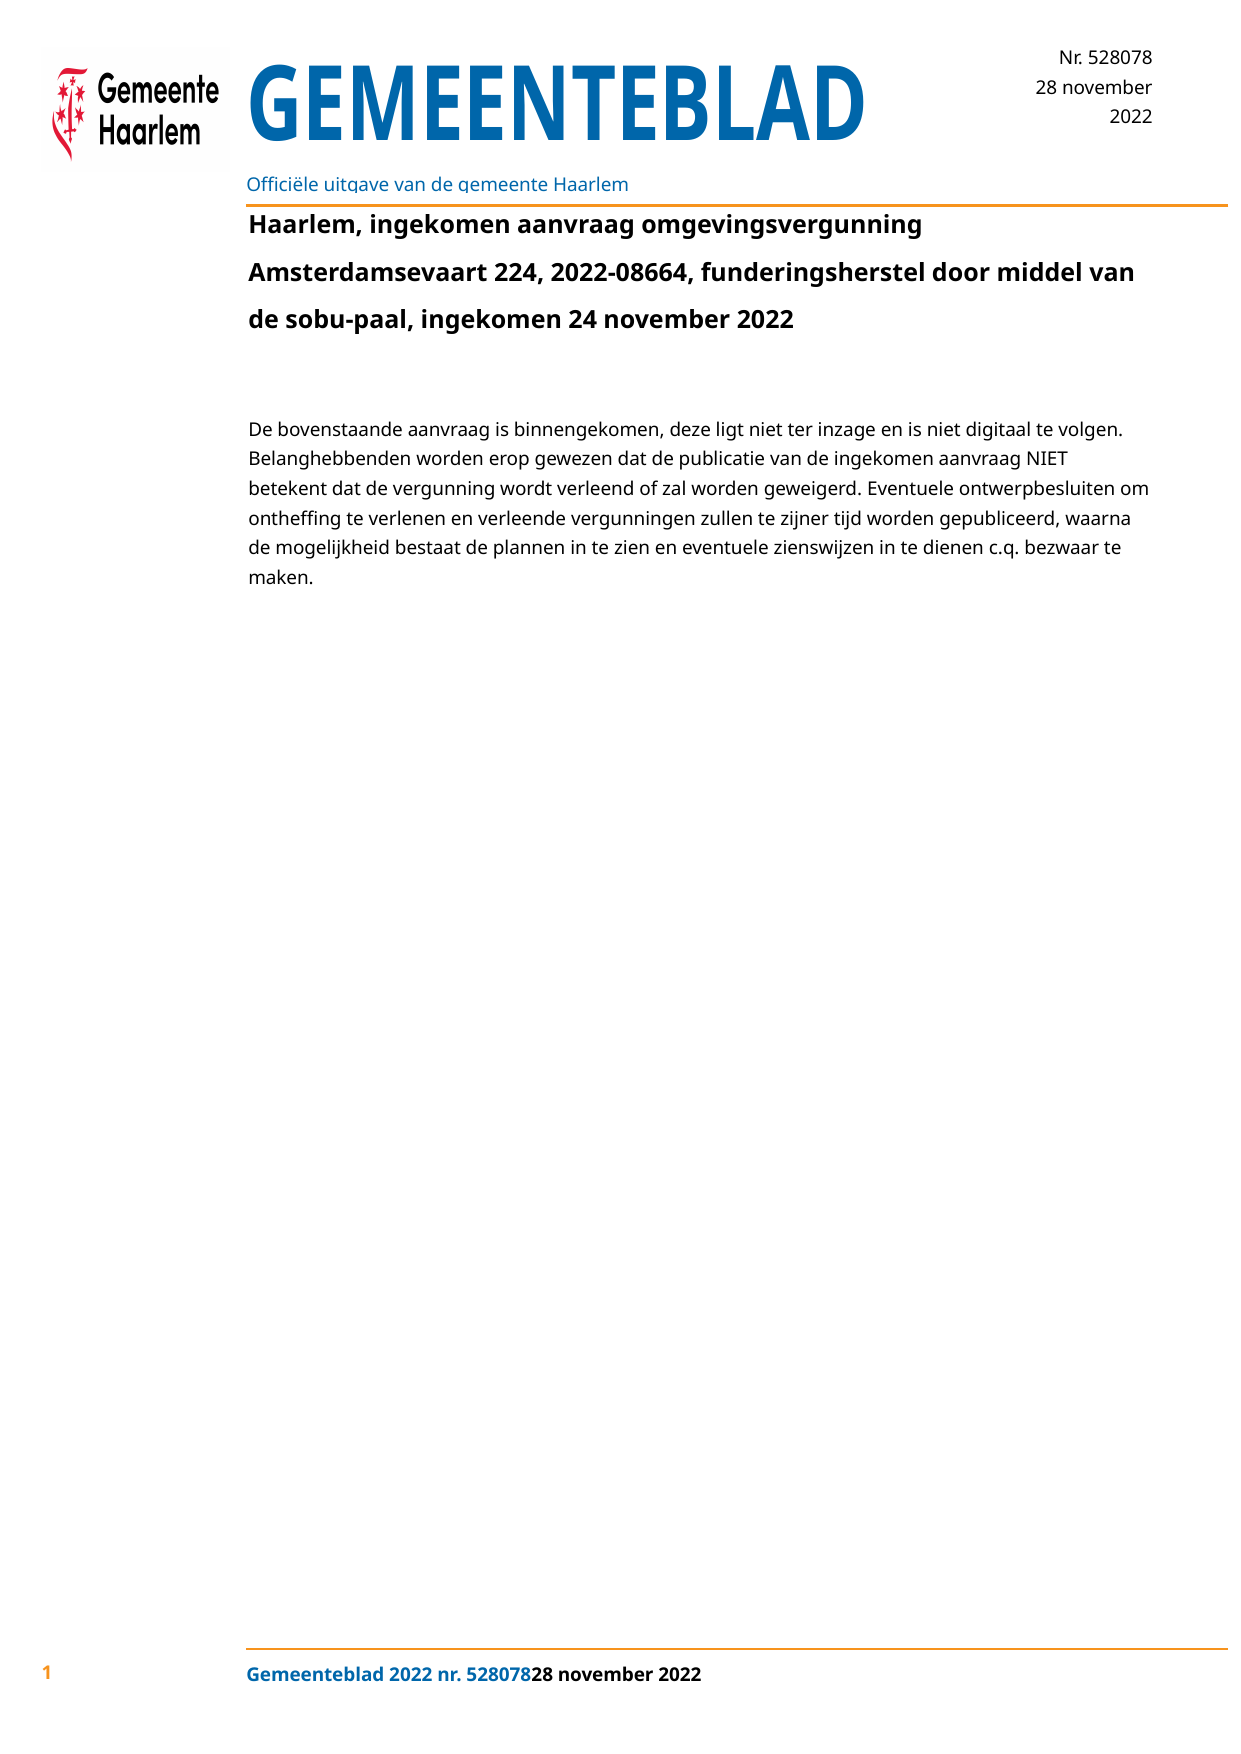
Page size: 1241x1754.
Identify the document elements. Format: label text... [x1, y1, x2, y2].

picture [41, 47, 231, 172]
text De bovenstaande aanvraag is binnengekomen, deze ligt niet ter inzage en is niet digitaal te volgen. Belanghebbenden worden erop gewezen dat de publicatie van de ingekomen aanvraag NIET betekent dat de vergunning wordt verleend of zal worden geweigerd. Eventuele ontwerpbesluiten om ontheffing te verlenen en verleende vergunningen zullen te zijner tijd worden gepubliceerd, waarna de mogelijkheid bestaat de plannen in te zien en eventuele zienswijzen in te dienen c.q. bezwaar te maken. [248, 416, 1152, 589]
text Haarlem, ingekomen aanvraag omgevingsvergunning Amsterdamsevaart 224, 2022-08664, funderingsherstel door middel van de sobu-paal, ingekomen 24 november 2022 [248, 207, 1152, 336]
